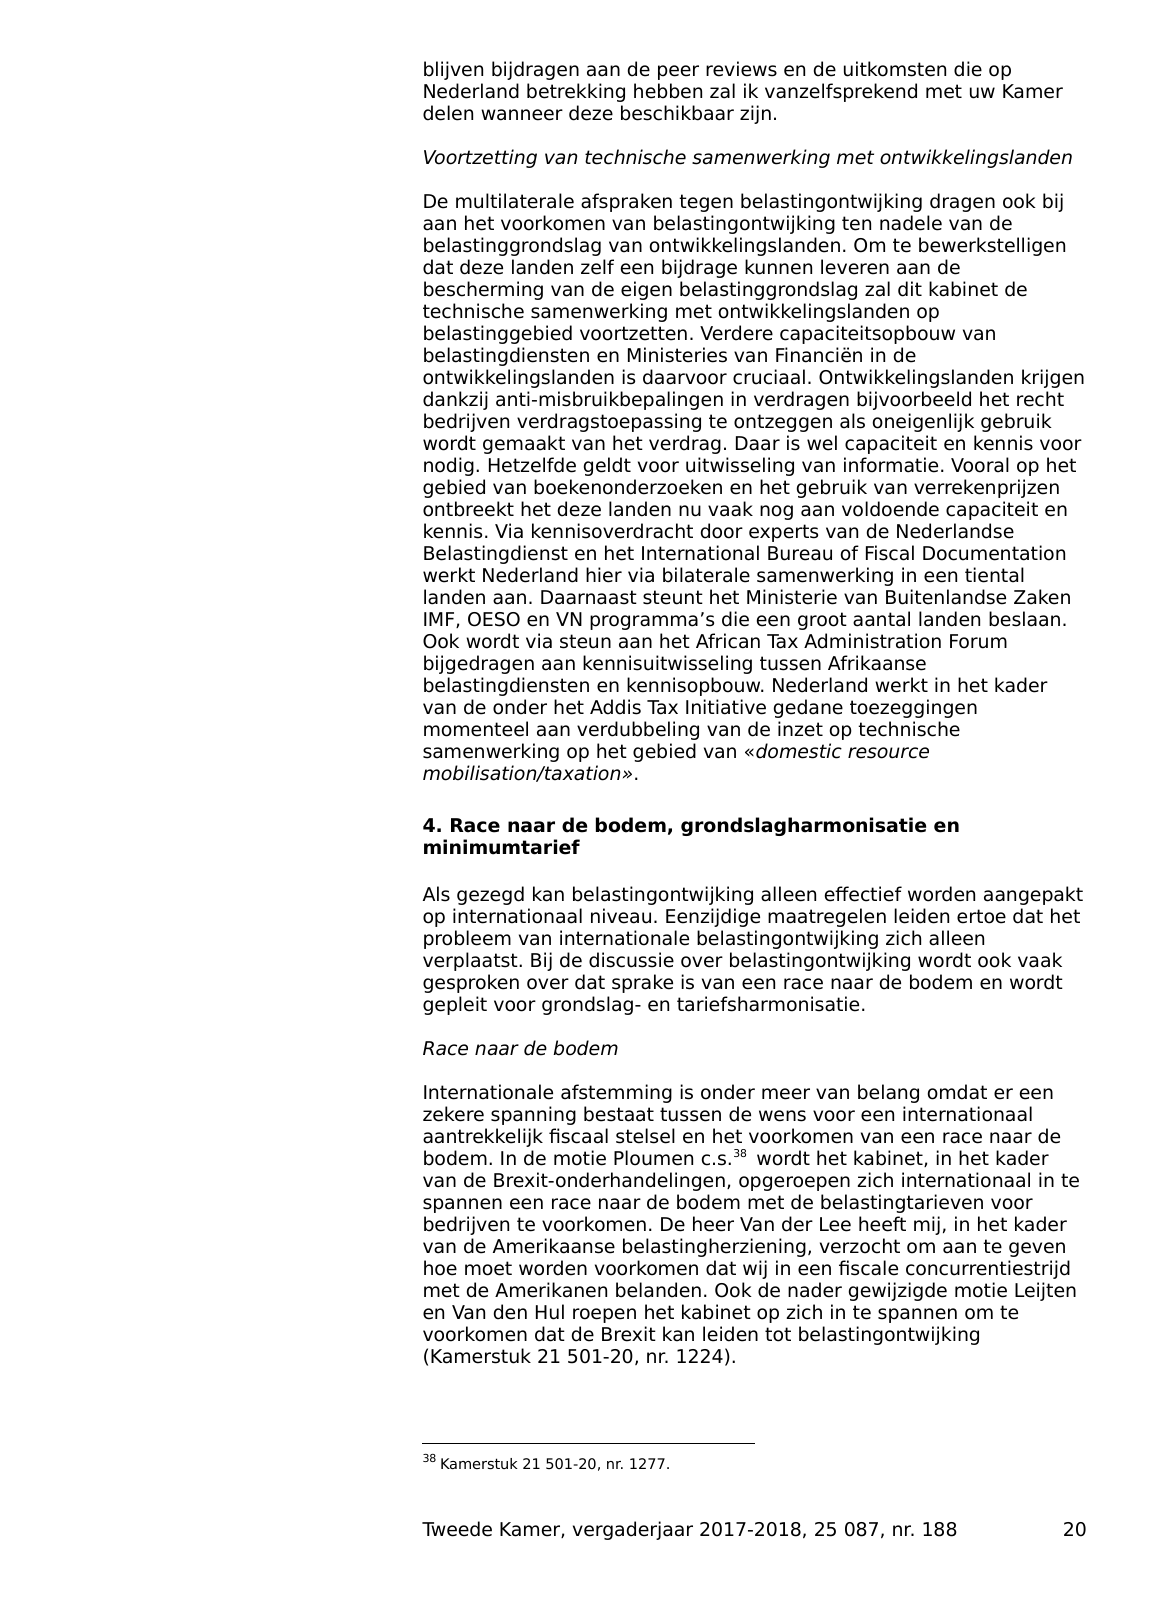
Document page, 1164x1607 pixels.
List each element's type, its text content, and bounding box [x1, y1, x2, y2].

text De multilaterale afspraken tegen belastingontwijking dragen ook bij aan het voorkomen van belastingontwijking ten nadele van de belastinggrondslag van ontwikkelingslanden. Om te bewerkstelligen dat deze landen zelf een bijdrage kunnen leveren aan de bescherming van de eigen belastinggrondslag zal dit kabinet de technische samenwerking met ontwikkelingslanden op belastinggebied voortzetten. Verdere capaciteitsopbouw van belastingdiensten en Ministeries van Financiën in de ontwikkelingslanden is daarvoor cruciaal. Ontwikkelingslanden krijgen dankzij anti-misbruikbepalingen in verdragen bijvoorbeeld het recht bedrijven verdragstoepassing te ontzeggen als oneigenlijk gebruik wordt gemaakt van het verdrag. Daar is wel capaciteit en kennis voor nodig. Hetzelfde geldt voor uitwisseling van informatie. Vooral op het gebied van boekenonderzoeken en het gebruik van verrekenprijzen ontbreekt het deze landen nu vaak nog aan voldoende capaciteit en kennis. Via kennisoverdracht door experts van de Nederlandse Belastingdienst en het International Bureau of Fiscal Documentation werkt Nederland hier via bilaterale samenwerking in een tiental landen aan. Daarnaast steunt het Ministerie van Buitenlandse Zaken IMF, OESO en VN programma’s die een groot aantal landen beslaan. Ook wordt via steun aan het African Tax Administration Forum bijgedragen aan kennisuitwisseling tussen Afrikaanse belastingdiensten en kennisopbouw. Nederland werkt in het kader van de onder het Addis Tax Initiative gedane toezeggingen momenteel aan verdubbeling van de inzet op technische samenwerking op het gebied van «domestic resource mobilisation/taxation». [422, 191, 1087, 785]
text Internationale afstemming is onder meer van belang omdat er een zekere spanning bestaat tussen de wens voor een internationaal aantrekkelijk fiscaal stelsel en het voorkomen van een race naar de bodem. In de motie Ploumen c.s. wordt het kabinet, in het kader van de Brexit-onderhandelingen, opgeroepen zich internationaal in te spannen een race naar de bodem met de belastingtarieven voor bedrijven te voorkomen. De heer Van der Lee heeft mij, in het kader van de Amerikaanse belastingherziening, verzocht om aan te geven hoe moet worden voorkomen dat wij in een fiscale concurrentiestrijd met de Amerikanen belanden. Ook de nader gewijzigde motie Leijten en Van den Hul roepen het kabinet op zich in te spannen om te voorkomen dat de Brexit kan leiden tot belastingontwijking (Kamerstuk 21 501-20, nr. 1224). [422, 1082, 1087, 1368]
subtitle Voortzetting van technische samenwerking met ontwikkelingslanden [422, 147, 1087, 169]
text blijven bijdragen aan de peer reviews en de uitkomsten die op Nederland betrekking hebben zal ik vanzelfsprekend met uw Kamer delen wanneer deze beschikbaar zijn. [422, 59, 1087, 125]
subtitle Race naar de bodem [422, 1038, 1087, 1060]
text Als gezegd kan belastingontwijking alleen effectief worden aangepakt op internationaal niveau. Eenzijdige maatregelen leiden ertoe dat het probleem van internationale belastingontwijking zich alleen verplaatst. Bij de discussie over belastingontwijking wordt ook vaak gesproken over dat sprake is van een race naar de bodem en wordt gepleit voor grondslag- en tariefsharmonisatie. [422, 884, 1087, 1016]
subtitle 4. Race naar de bodem, grondslagharmonisatie en minimumtarief [422, 815, 1087, 859]
text Kamerstuk 21 501-20, nr. 1277. [422, 1452, 1087, 1474]
